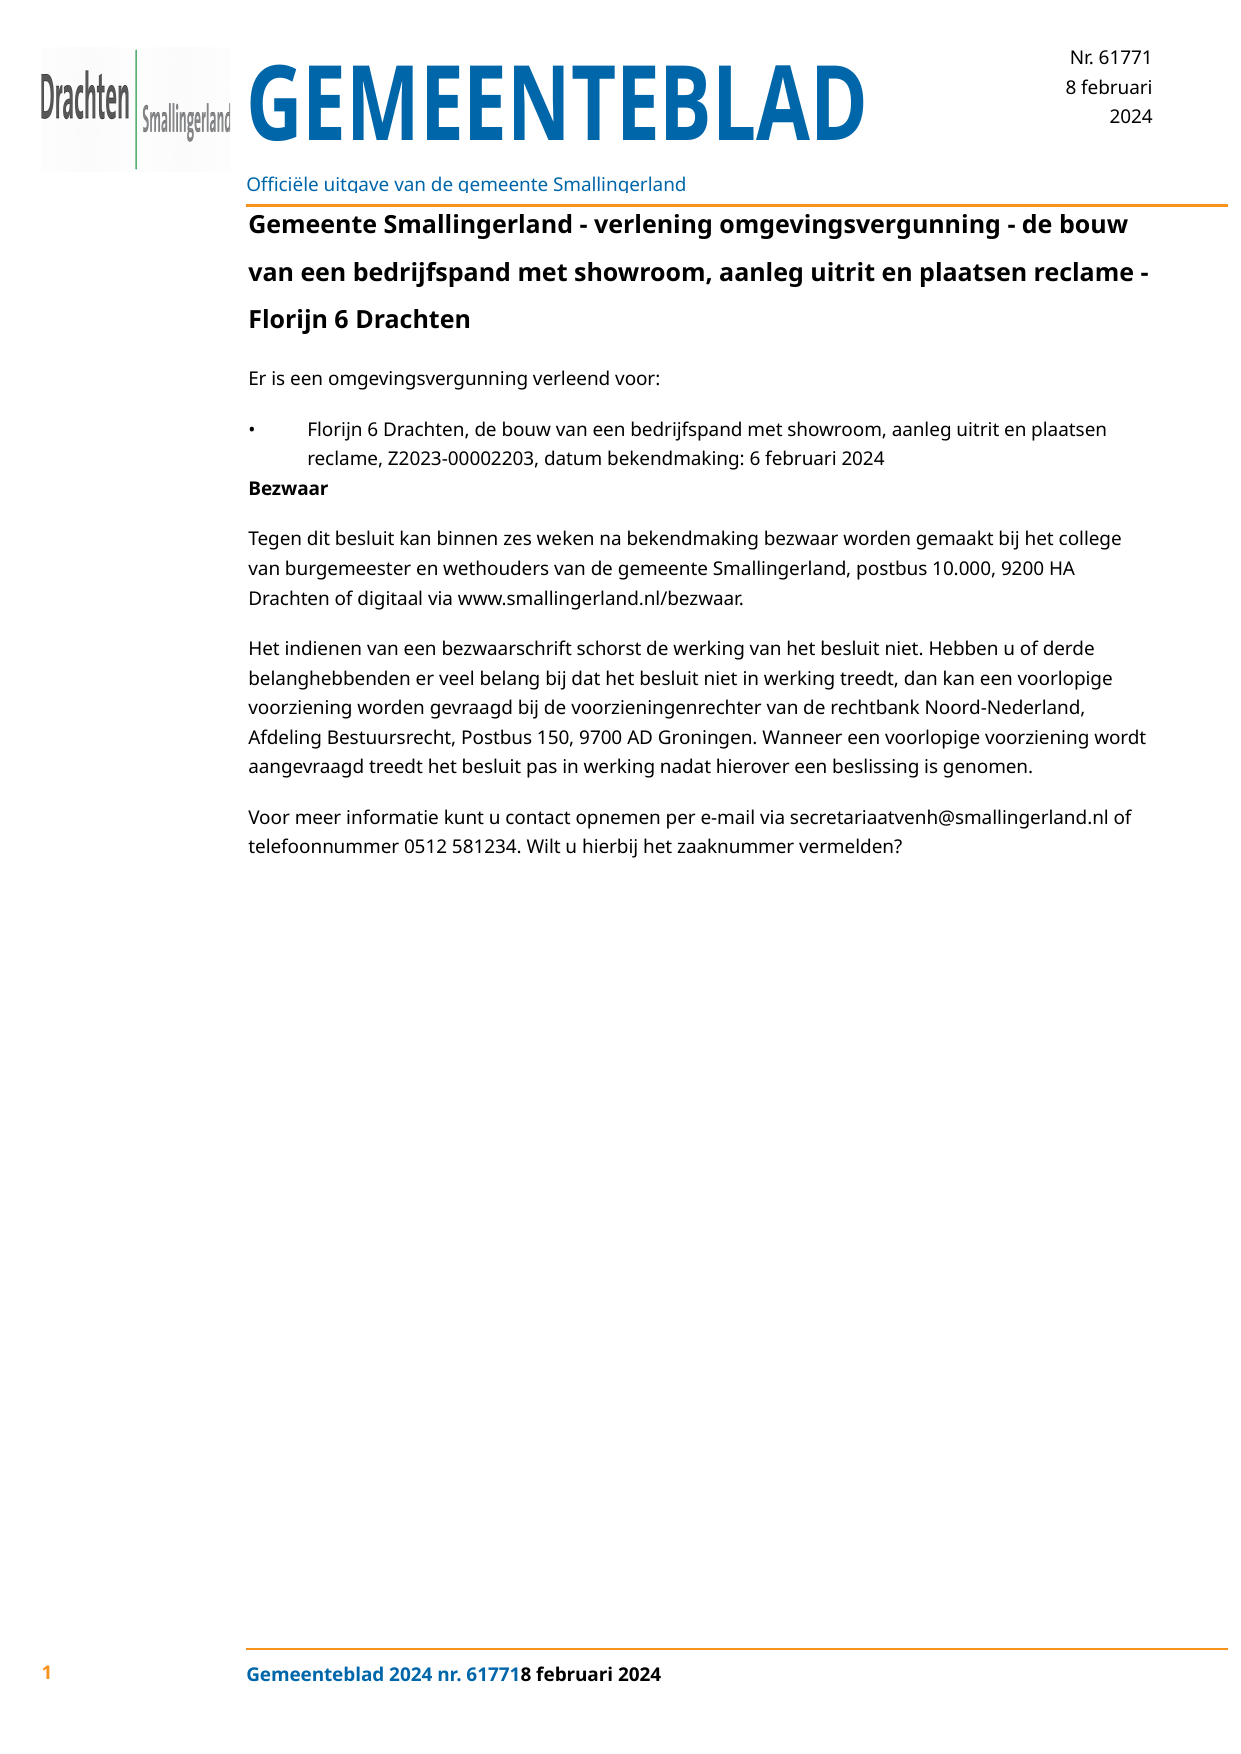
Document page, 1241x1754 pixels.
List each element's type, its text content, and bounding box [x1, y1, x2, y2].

text Er is een omgevingsvergunning verleend voor: [248, 366, 1152, 391]
text Tegen dit besluit kan binnen zes weken na bekendmaking bezwaar worden gemaakt bij het college van burgemeester en wethouders van de gemeente Smallingerland, postbus 10.000, 9200 HA Drachten of digitaal via www.smallingerland.nl/bezwaar. [248, 526, 1152, 610]
text Het indienen van een bezwaarschrift schorst de werking van het besluit niet. Hebben u of derde belanghebbenden er veel belang bij dat het besluit niet in werking treedt, dan kan een voorlopige voorziening worden gevraagd bij de voorzieningenrechter van de rechtbank Noord-Nederland, Afdeling Bestuursrecht, Postbus 150, 9700 AD Groningen. Wanneer een voorlopige voorziening wordt aangevraagd treedt het besluit pas in werking nadat hierover een beslissing is genomen. [248, 635, 1152, 779]
picture [41, 47, 231, 172]
text Bezwaar [248, 475, 1152, 501]
text Voor meer informatie kunt u contact opnemen per e-mail via secretariaatvenh@smallingerland.nl of telefoonnummer 0512 581234. Wilt u hierbij het zaaknummer vermelden? [248, 804, 1152, 859]
list Florijn 6 Drachten, de bouw van een bedrijfspand met showroom, aanleg uitrit en plaatsen reclame, Z2023-00002203, datum bekendmaking: 6 februari 2024 [248, 416, 1152, 471]
text Gemeente Smallingerland - verlening omgevingsvergunning - de bouw van een bedrijfspand met showroom, aanleg uitrit en plaatsen reclame - Florijn 6 Drachten [248, 207, 1152, 336]
